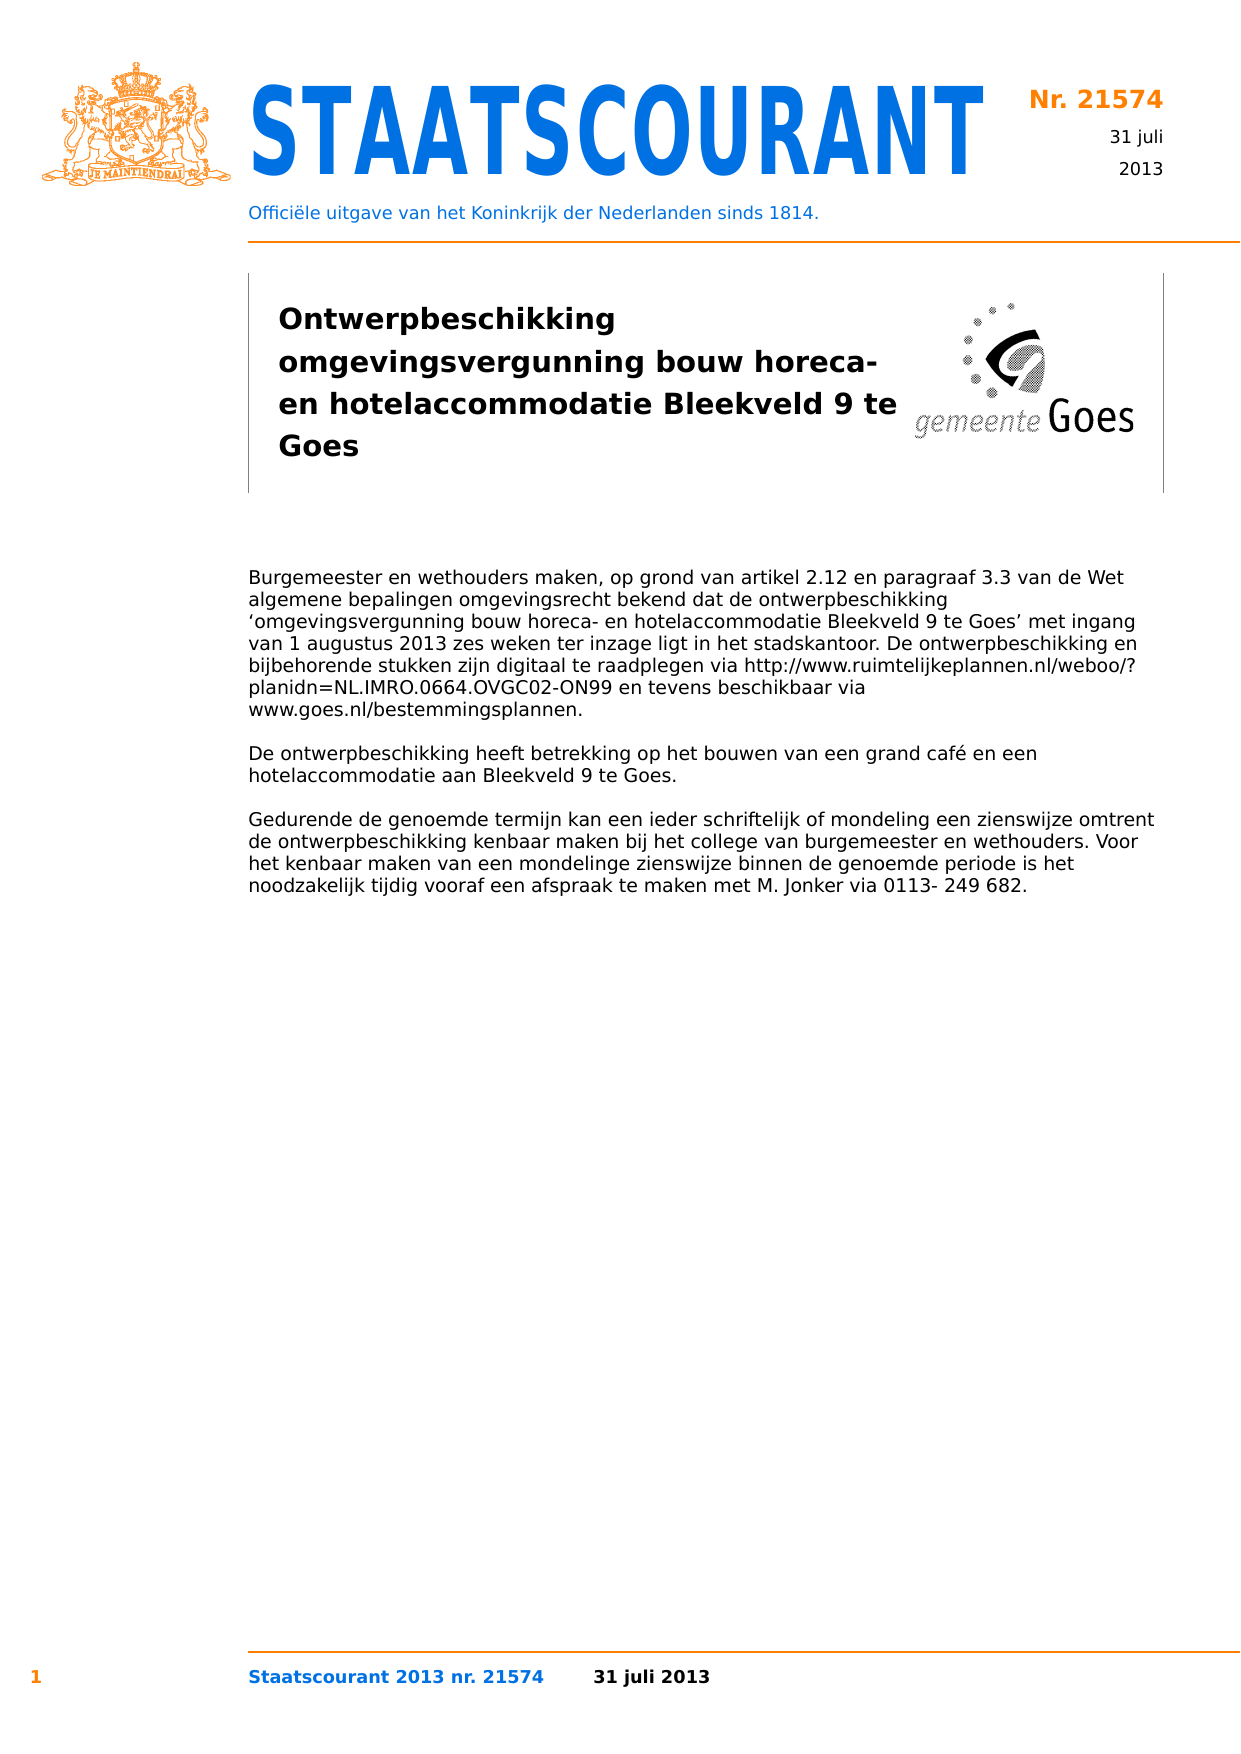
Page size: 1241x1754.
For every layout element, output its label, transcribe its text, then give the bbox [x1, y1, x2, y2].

text De ontwerpbeschikking heeft betrekking op het bouwen van een grand café en een hotelaccommodatie aan Bleekveld 9 te Goes. [248, 743, 1163, 787]
table_cell 31 juli [998, 121, 1240, 153]
subtitle Ontwerpbeschikking omgevingsvergunning bouw horeca- en hotelaccommodatie Bleekveld 9 te Goes [249, 273, 1163, 493]
text Gedurende de genoemde termijn kan een ieder schriftelijk of mondeling een zienswijze omtrent de ontwerpbeschikking kenbaar maken bij het college van burgemeester en wethouders. Voor het kenbaar maken van een mondelinge zienswijze binnen de genoemde periode is het noodzakelijk tijdig vooraf een afspraak te maken met M. Jonker via 0113- 249 682. [248, 809, 1163, 897]
table_cell Officiële uitgave van het Koninkrijk der Nederlanden sinds 1814. [248, 203, 1240, 241]
picture [41, 62, 231, 186]
table_header [25, 62, 248, 241]
text Burgemeester en wethouders maken, op grond van artikel 2.12 en paragraaf 3.3 van de Wet algemene bepalingen omgevingsrecht bekend dat de ontwerpbeschikking ‘omgevingsvergunning bouw horeca- en hotelaccommodatie Bleekveld 9 te Goes’ met ingang van 1 augustus 2013 zes weken ter inzage ligt in het stadskantoor. De ontwerpbeschikking en bijbehorende stukken zijn digitaal te raadplegen via http://www.ruimtelijkeplannen.nl/weboo/?planidn=NL.IMRO.0664.OVGC02-ON99 en tevens beschikbaar via www.goes.nl/bestemmingsplannen. [248, 567, 1163, 721]
picture [914, 302, 1134, 439]
table_header Nr. 21574 [998, 62, 1240, 121]
table_cell 2013 [998, 153, 1240, 203]
table_header STAATSCOURANT [248, 62, 998, 203]
